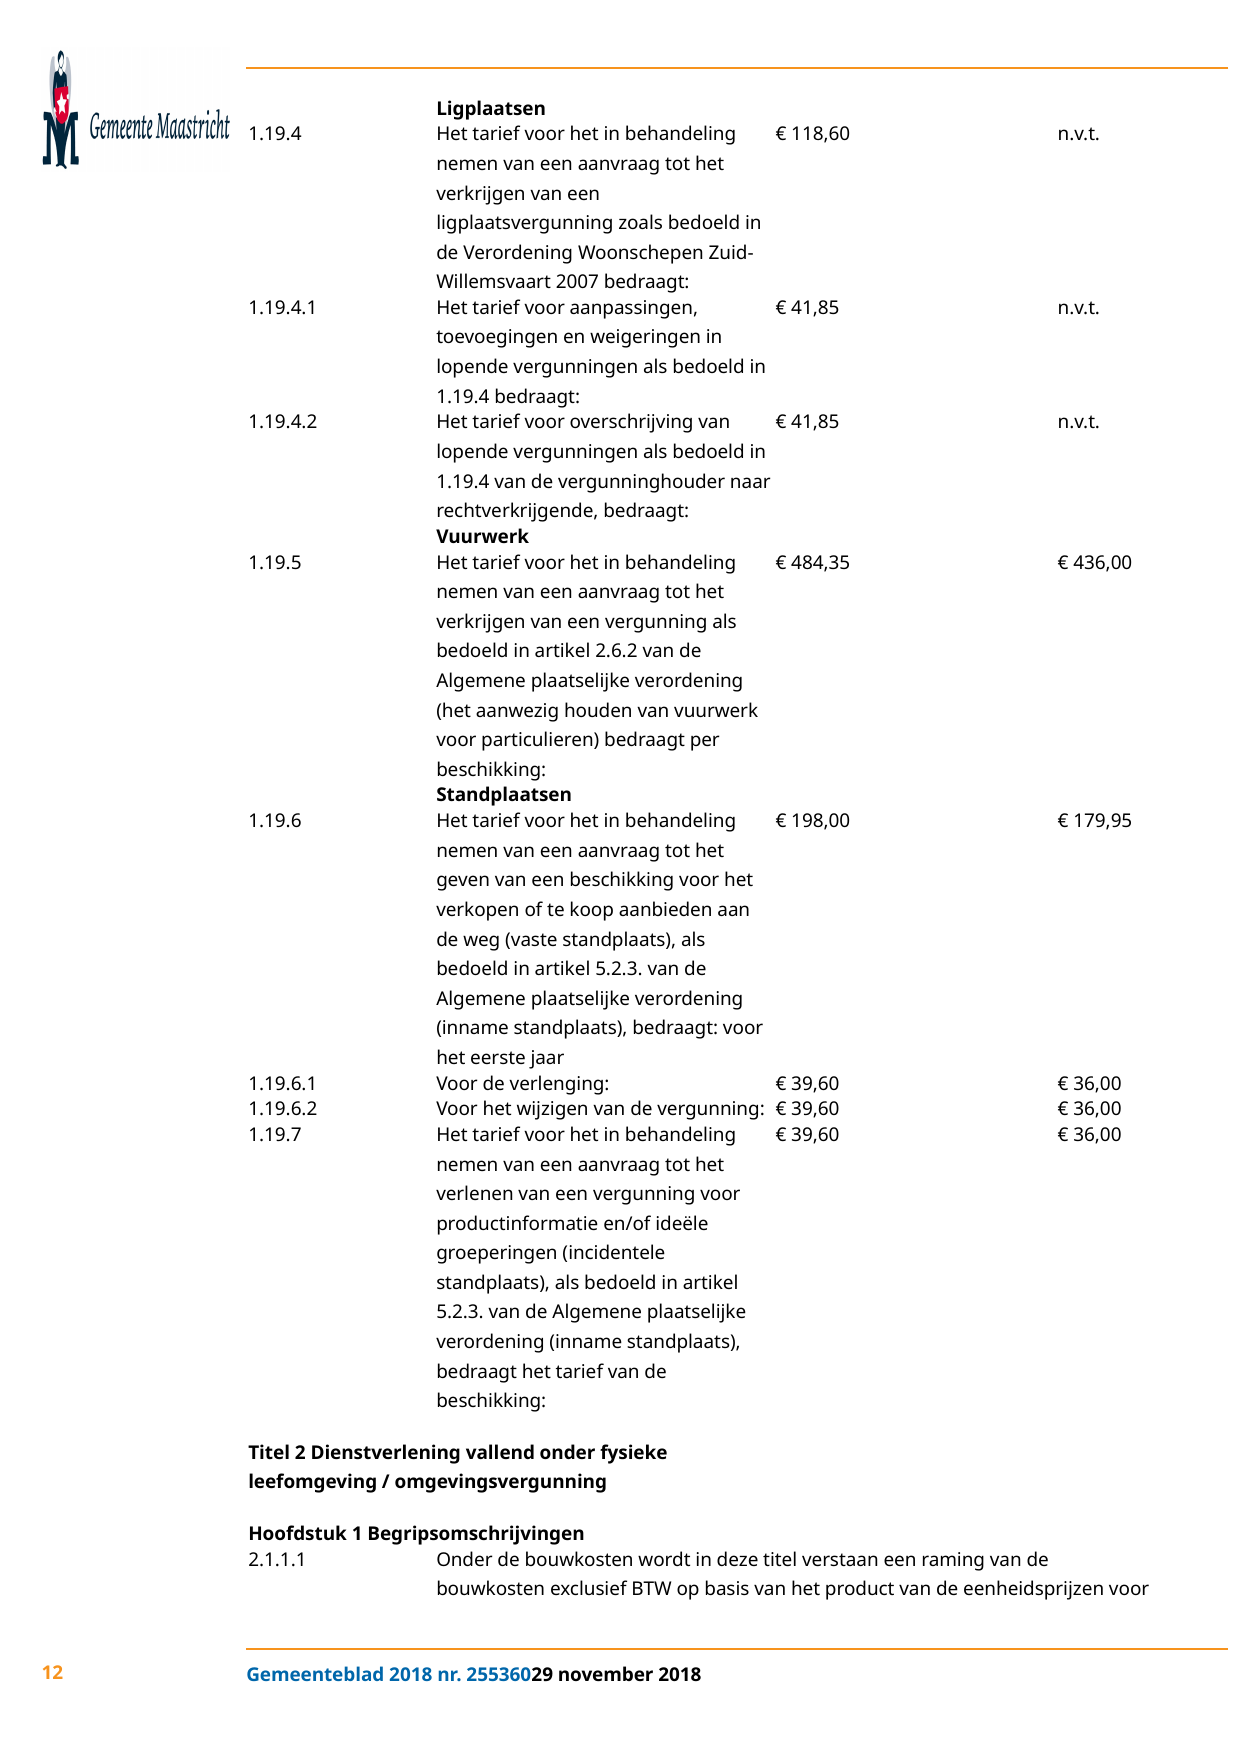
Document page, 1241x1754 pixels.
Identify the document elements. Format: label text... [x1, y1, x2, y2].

table_cell € 39,60 [775, 1070, 1057, 1096]
table_cell [775, 1413, 1057, 1439]
table_cell Het tarief voor het in behandeling nemen van een aanvraag tot het verkrijgen van een vergunning als bedoeld in artikel 2.6.2 van de Algemene plaatselijke verordening (het aanwezig houden van vuurwerk voor particulieren) bedraagt per beschikking: [436, 549, 775, 782]
table_cell 1.19.4.1 [248, 294, 436, 409]
table_cell Ligplaatsen [436, 95, 775, 121]
table_cell 1.19.6.2 [248, 1096, 436, 1121]
table_cell Vuurwerk [436, 523, 775, 549]
table_cell [1058, 1520, 1152, 1546]
table_cell € 39,60 [775, 1096, 1057, 1121]
table_cell 1.19.4 [248, 121, 436, 294]
table_cell € 198,00 [775, 808, 1057, 1070]
table_cell [248, 95, 436, 121]
table_cell [1058, 782, 1152, 807]
table_cell Voor het wijzigen van de vergunning: [436, 1096, 775, 1121]
table_cell [436, 1413, 775, 1439]
table_cell 1.19.5 [248, 549, 436, 782]
table_cell [248, 523, 436, 549]
table_cell 1.19.6.1 [248, 1070, 436, 1096]
table_cell Het tarief voor het in behandeling nemen van een aanvraag tot het geven van een beschikking voor het verkopen of te koop aanbieden aan de weg (vaste standplaats), als bedoeld in artikel 5.2.3. van de Algemene plaatselijke verordening (inname standplaats), bedraagt: voor het eerste jaar [436, 808, 775, 1070]
table_cell € 36,00 [1058, 1070, 1152, 1096]
table_cell [248, 1494, 342, 1520]
table_cell Titel 2 Dienstverlening vallend onder fysieke leefomgeving / omgevingsvergunning [248, 1439, 775, 1494]
table_cell Het tarief voor het in behandeling nemen van een aanvraag tot het verkrijgen van een ligplaatsvergunning zoals bedoeld in de Verordening Woonschepen Zuid-Willemsvaart 2007 bedraagt: [436, 121, 775, 294]
table_cell [1058, 95, 1152, 121]
table_cell 1.19.6 [248, 808, 436, 1070]
table_cell Het tarief voor aanpassingen, toevoegingen en weigeringen in lopende vergunningen als bedoeld in 1.19.4 bedraagt: [436, 294, 775, 409]
table_cell [248, 782, 436, 807]
table_cell 1.19.4.2 [248, 409, 436, 523]
table_cell € 39,60 [775, 1121, 1057, 1413]
table_cell Onder de bouwkosten wordt in deze titel verstaan een raming van de bouwkosten exclusief BTW op basis van het product van de eenheidsprijzen voor [436, 1546, 1152, 1601]
table_cell 2.1.1.1 [248, 1546, 436, 1601]
table_cell Voor de verlenging: [436, 1070, 775, 1096]
table_cell [1058, 1494, 1152, 1520]
table_cell Standplaatsen [436, 782, 775, 807]
table_cell [1058, 1413, 1152, 1439]
table_cell € 484,35 [775, 549, 1057, 782]
table_cell [248, 1413, 436, 1439]
table_cell € 36,00 [1058, 1121, 1152, 1413]
table_cell € 41,85 [775, 409, 1057, 523]
table_cell Het tarief voor het in behandeling nemen van een aanvraag tot het verlenen van een vergunning voor productinformatie en/of ideële groeperingen (incidentele standplaats), als bedoeld in artikel 5.2.3. van de Algemene plaatselijke verordening (inname standplaats), bedraagt het tarief van de beschikking: [436, 1121, 775, 1413]
table_cell n.v.t. [1058, 294, 1152, 409]
picture [41, 47, 231, 172]
table_cell [775, 1439, 1057, 1494]
table_cell n.v.t. [1058, 121, 1152, 294]
table_cell [775, 1520, 1057, 1546]
table_cell € 179,95 [1058, 808, 1152, 1070]
table_cell [775, 95, 1057, 121]
table_cell [775, 523, 1057, 549]
table_cell [342, 1494, 775, 1520]
table_cell [775, 782, 1057, 807]
table_cell [1058, 1439, 1152, 1494]
table_cell [1058, 523, 1152, 549]
table_cell € 36,00 [1058, 1096, 1152, 1121]
table_cell Het tarief voor overschrijving van lopende vergunningen als bedoeld in 1.19.4 van de vergunninghouder naar rechtverkrijgende, bedraagt: [436, 409, 775, 523]
table_cell 1.19.7 [248, 1121, 436, 1413]
table_cell Hoofdstuk 1 Begripsomschrijvingen [248, 1520, 775, 1546]
table_cell n.v.t. [1058, 409, 1152, 523]
table_cell [775, 1494, 1057, 1520]
table_cell € 41,85 [775, 294, 1057, 409]
table_cell € 436,00 [1058, 549, 1152, 782]
table_cell € 118,60 [775, 121, 1057, 294]
